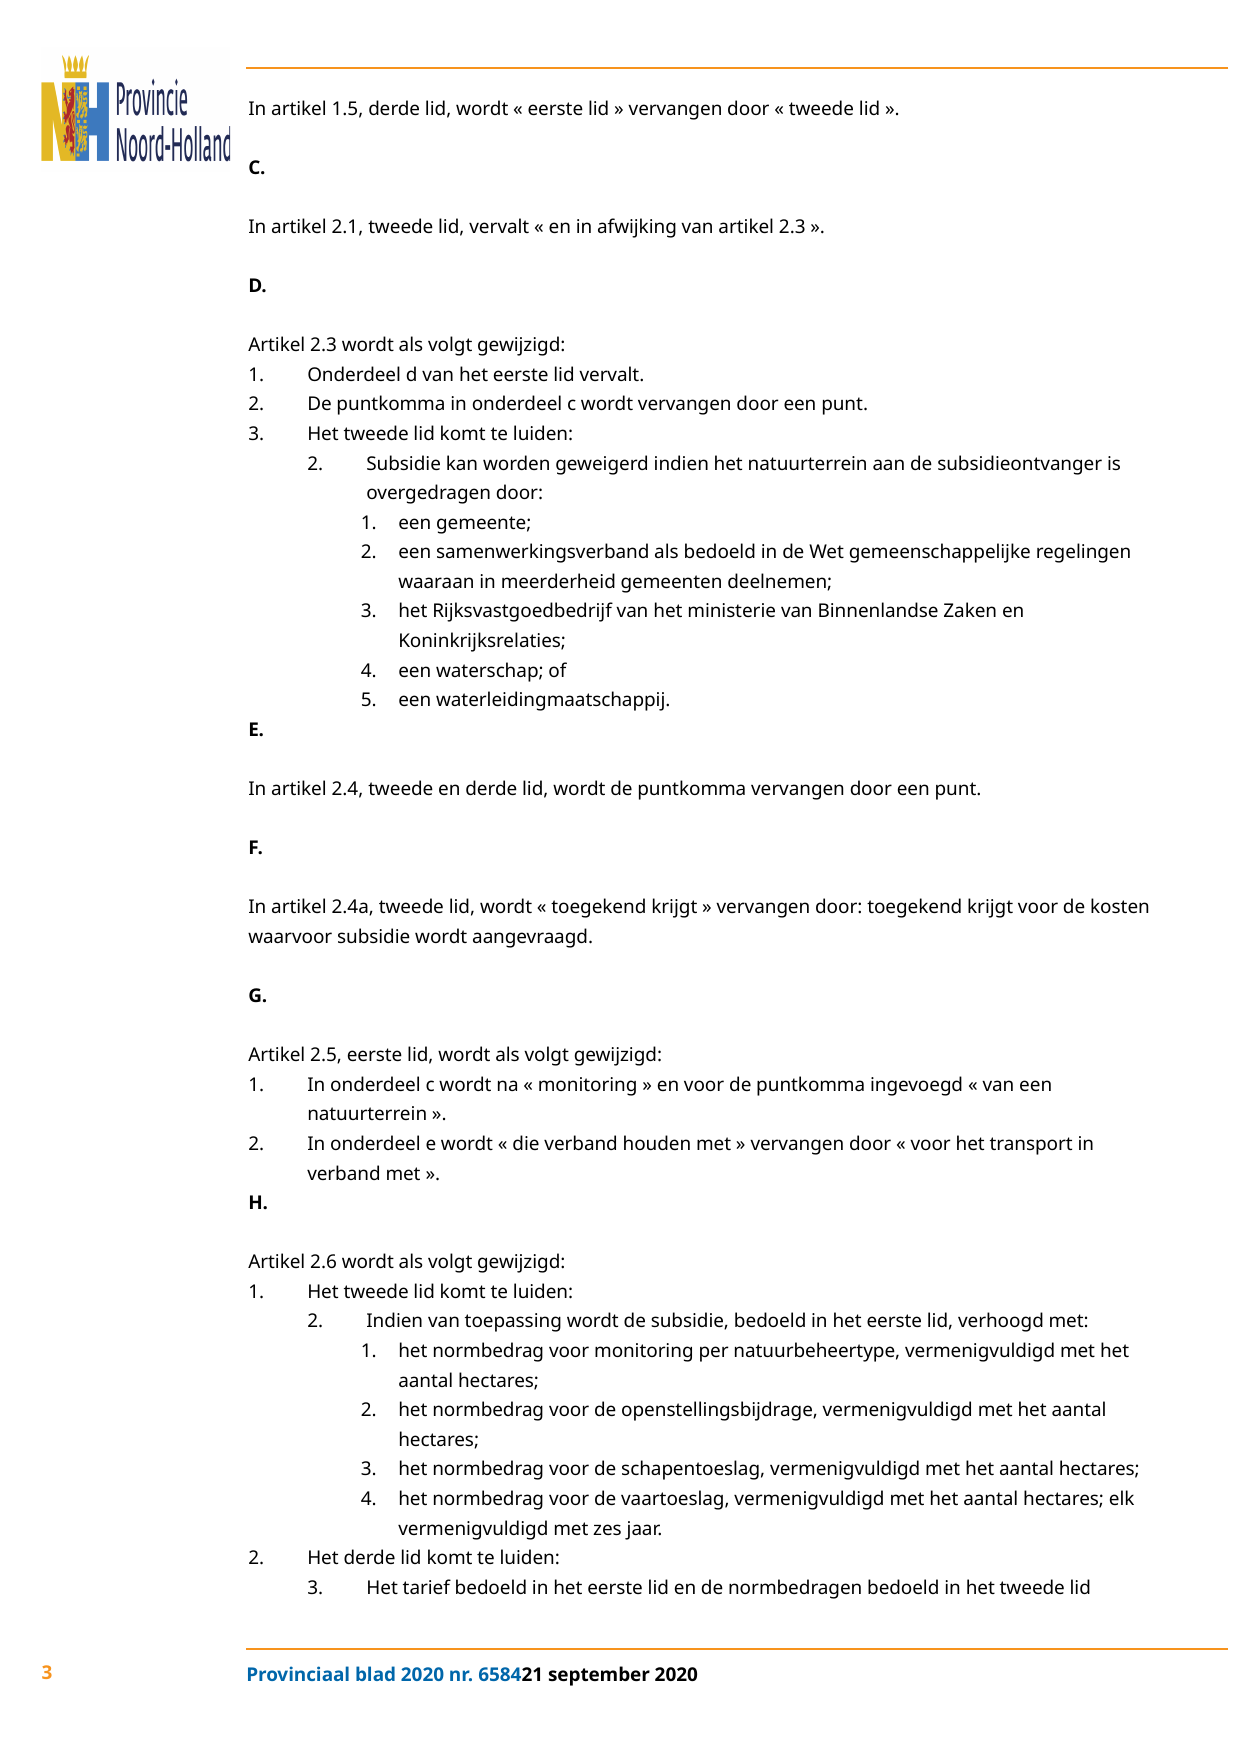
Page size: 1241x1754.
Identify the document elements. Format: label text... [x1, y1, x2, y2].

list Het derde lid komt te luiden: [248, 1544, 1152, 1570]
list het normbedrag voor monitoring per natuurbeheertype, vermenigvuldigd met het aantal hectares; [361, 1337, 1152, 1393]
list het normbedrag voor de schapentoeslag, vermenigvuldigd met het aantal hectares; [361, 1456, 1152, 1481]
text In artikel 2.4, tweede en derde lid, wordt de puntkomma vervangen door een punt. [248, 775, 1152, 801]
text F. [248, 834, 1152, 860]
list Het tweede lid komt te luiden: [248, 420, 1152, 446]
list Het tarief bedoeld in het eerste lid en de normbedragen bedoeld in het tweede lid [307, 1574, 1152, 1600]
text G. [248, 982, 1152, 1008]
text In artikel 2.1, tweede lid, vervalt « en in afwijking van artikel 2.3 ». [248, 213, 1152, 239]
list het normbedrag voor de vaartoeslag, vermenigvuldigd met het aantal hectares; elk vermenigvuldigd met zes jaar. [361, 1485, 1152, 1541]
list het normbedrag voor de openstellingsbijdrage, vermenigvuldigd met het aantal hectares; [361, 1396, 1152, 1452]
list een gemeente; [361, 509, 1152, 535]
text In artikel 1.5, derde lid, wordt « eerste lid » vervangen door « tweede lid ». [248, 95, 1152, 121]
list Subsidie kan worden geweigerd indien het natuurterrein aan de subsidieontvanger is overgedragen door: [307, 450, 1152, 505]
list een waterleidingmaatschappij. [361, 686, 1152, 712]
list een waterschap; of [361, 657, 1152, 683]
list In onderdeel c wordt na « monitoring » en voor de puntkomma ingevoegd « van een natuurterrein ». [248, 1071, 1152, 1126]
list In onderdeel e wordt « die verband houden met » vervangen door « voor het transport in verband met ». [248, 1130, 1152, 1186]
picture [41, 47, 231, 172]
text Artikel 2.5, eerste lid, wordt als volgt gewijzigd: [248, 1041, 1152, 1067]
text Artikel 2.3 wordt als volgt gewijzigd: [248, 331, 1152, 357]
text E. [248, 716, 1152, 742]
text Artikel 2.6 wordt als volgt gewijzigd: [248, 1248, 1152, 1274]
list Onderdeel d van het eerste lid vervalt. [248, 361, 1152, 387]
text In artikel 2.4a, tweede lid, wordt « toegekend krijgt » vervangen door: toegekend krijgt voor de kosten waarvoor subsidie wordt aangevraagd. [248, 893, 1152, 949]
list het Rijksvastgoedbedrijf van het ministerie van Binnenlandse Zaken en Koninkrijksrelaties; [361, 598, 1152, 653]
list De puntkomma in onderdeel c wordt vervangen door een punt. [248, 391, 1152, 416]
list Het tweede lid komt te luiden: [248, 1278, 1152, 1304]
text H. [248, 1189, 1152, 1215]
list Indien van toepassing wordt de subsidie, bedoeld in het eerste lid, verhoogd met: [307, 1308, 1152, 1333]
list een samenwerkingsverband als bedoeld in de Wet gemeenschappelijke regelingen waaraan in meerderheid gemeenten deelnemen; [361, 538, 1152, 594]
text D. [248, 272, 1152, 298]
text C. [248, 154, 1152, 180]
